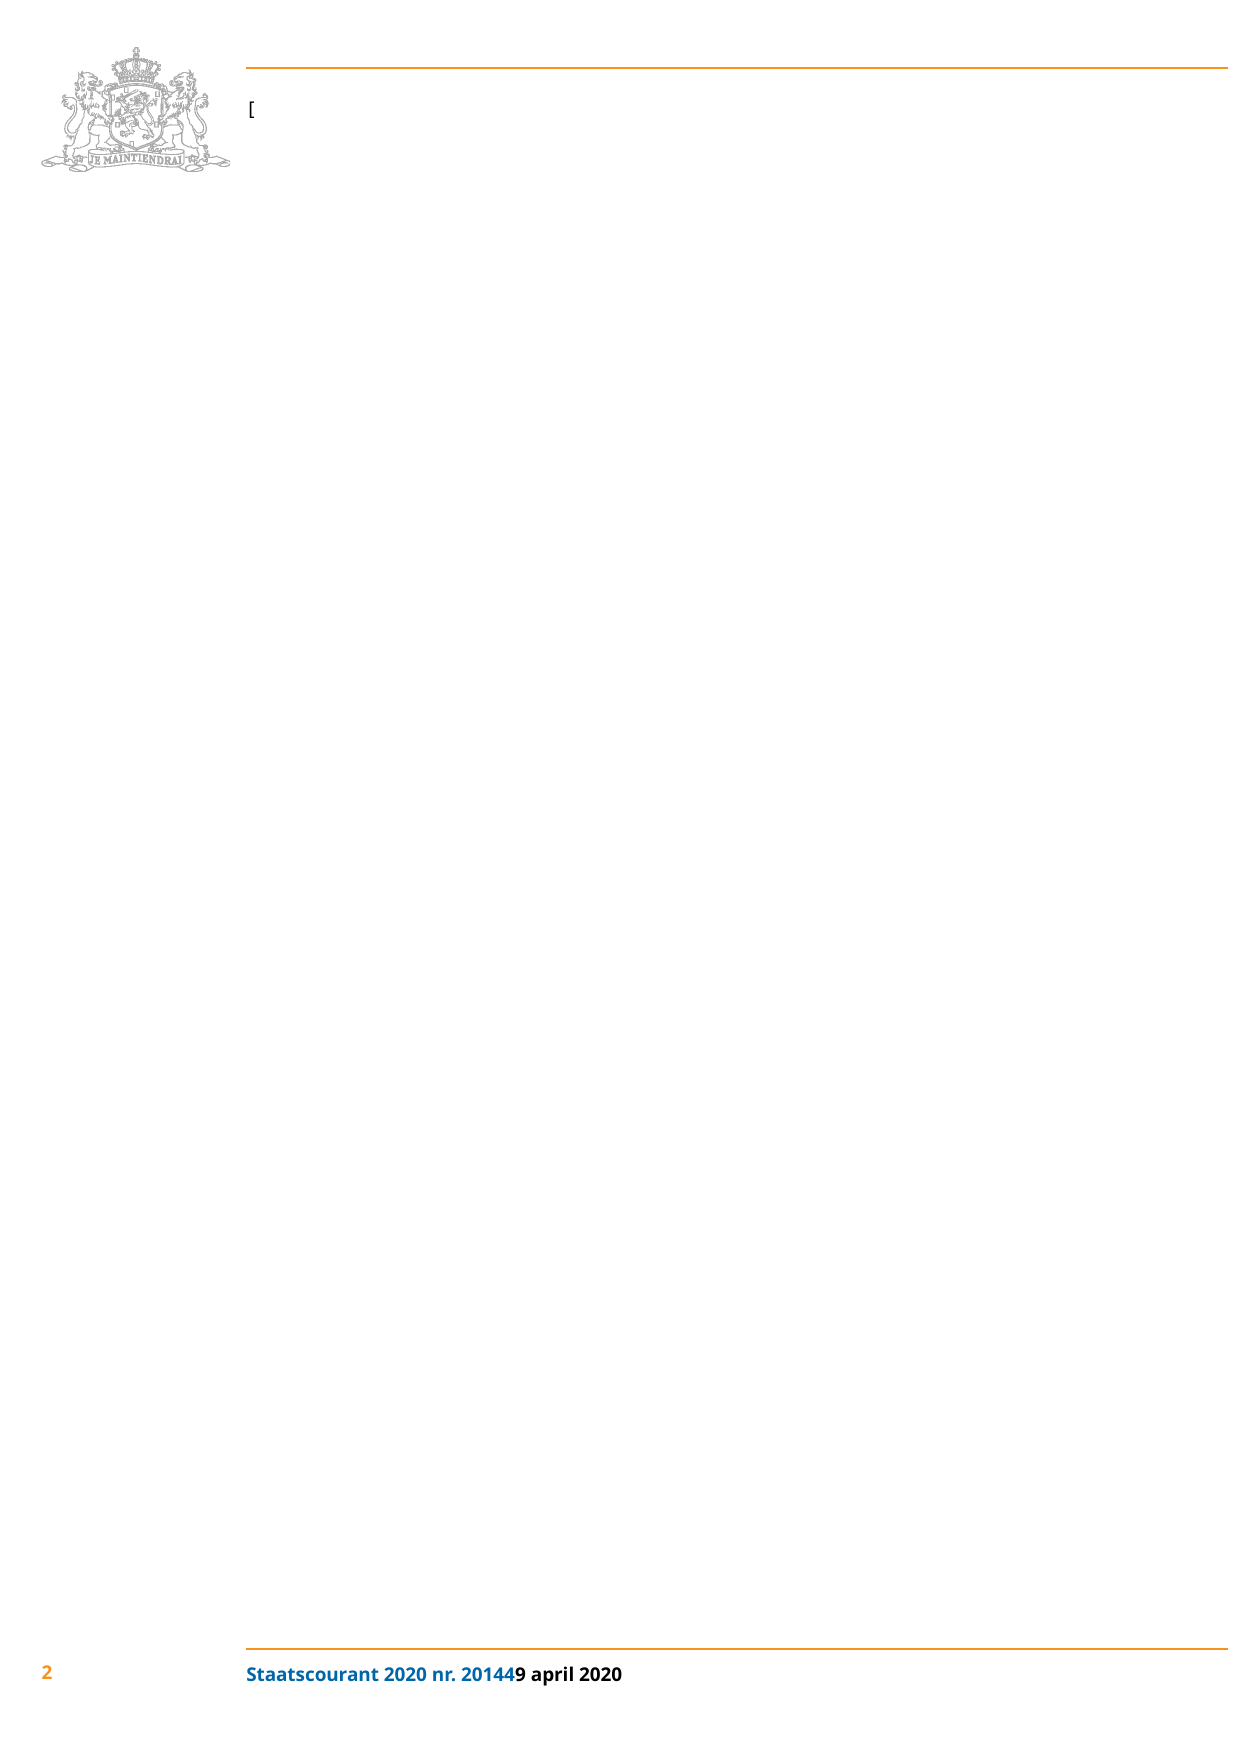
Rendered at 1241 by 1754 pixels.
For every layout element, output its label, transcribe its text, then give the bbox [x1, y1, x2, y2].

text [ [248, 95, 1152, 121]
picture [41, 47, 231, 172]
